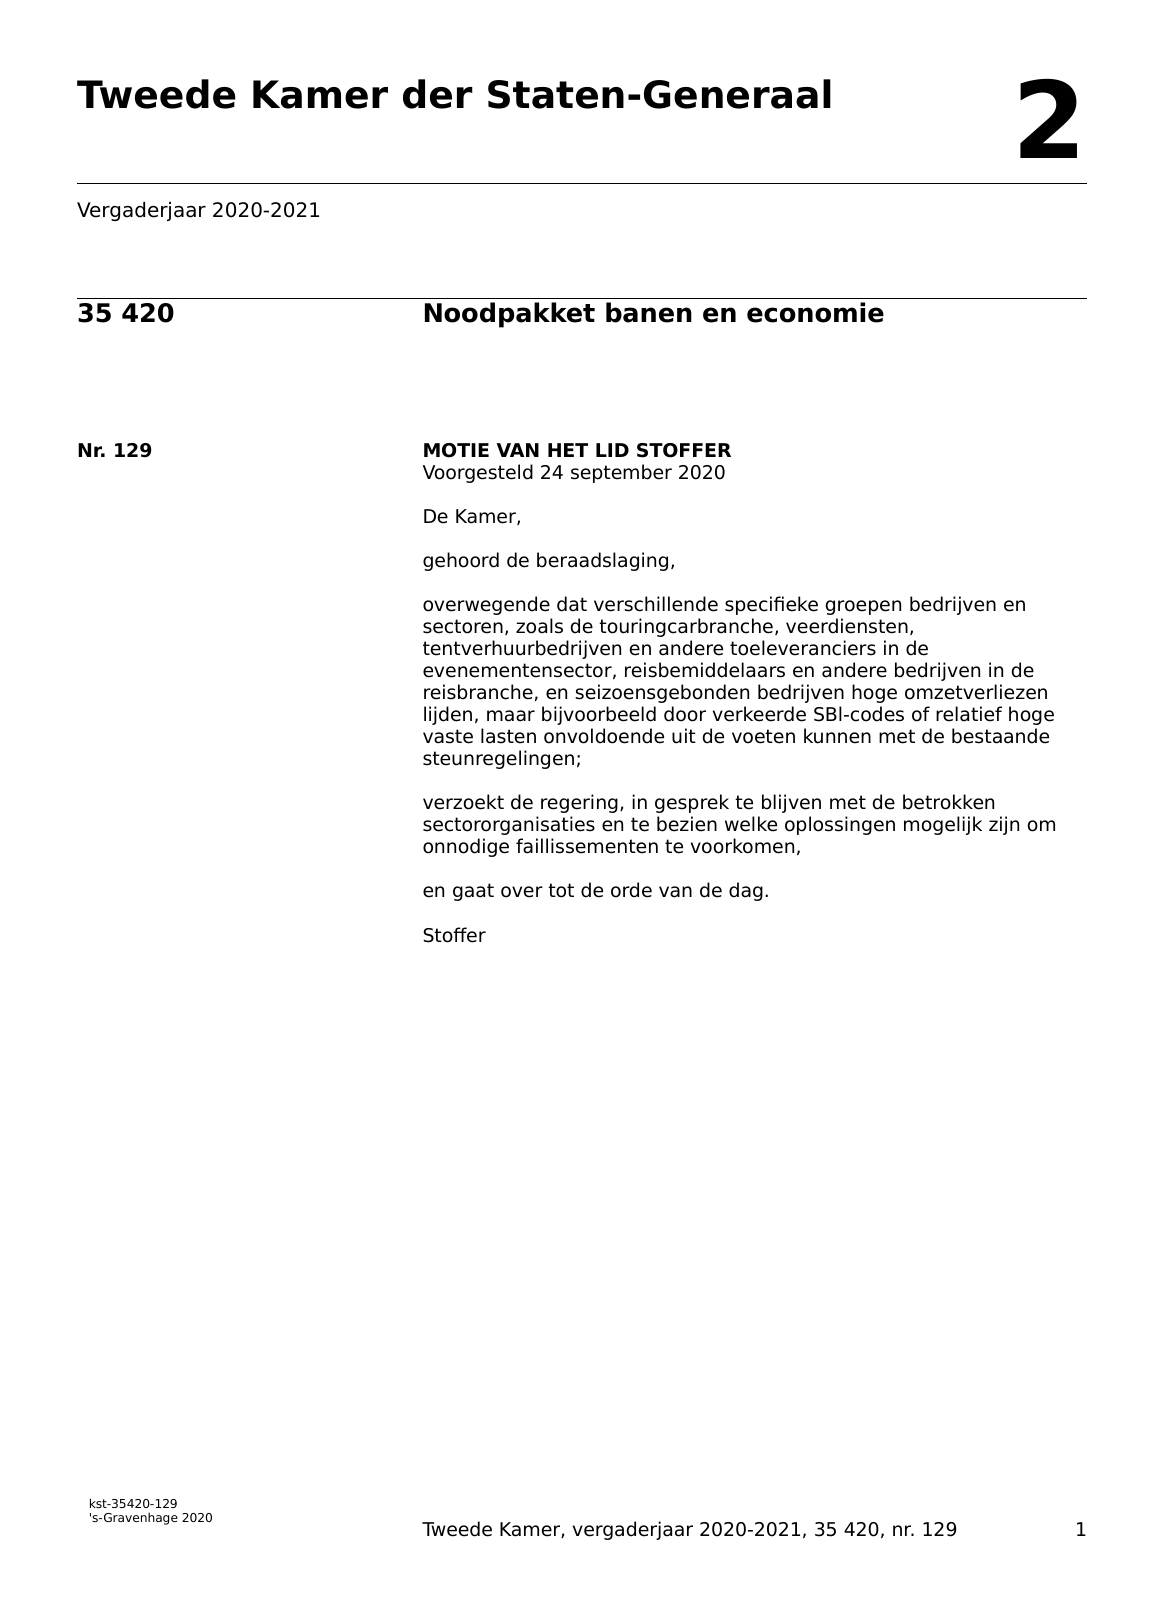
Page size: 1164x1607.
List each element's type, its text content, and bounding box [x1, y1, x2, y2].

table_header 2 [886, 59, 1087, 183]
subtitle 35 420 Noodpakket banen en economie [77, 299, 1087, 329]
text overwegende dat verschillende specifieke groepen bedrijven en sectoren, zoals de touringcarbranche, veerdiensten, tentverhuurbedrijven en andere toeleveranciers in de evenementensector, reisbemiddelaars en andere bedrijven in de reisbranche, en seizoensgebonden bedrijven hoge omzetverliezen lijden, maar bijvoorbeeld door verkeerde SBl-codes of relatief hoge vaste lasten onvoldoende uit de voeten kunnen met de bestaande steunregelingen; [422, 594, 1087, 770]
table_cell Vergaderjaar 2020-2021 [77, 184, 1087, 298]
text kst-35420-129 [88, 1497, 323, 1511]
text De Kamer, [422, 506, 1087, 528]
text en gaat over tot de orde van de dag. [422, 880, 1087, 902]
text Stoffer [422, 924, 1087, 946]
subtitle Nr. 129 MOTIE VAN HET LID STOFFER [77, 440, 1087, 462]
text verzoekt de regering, in gesprek te blijven met de betrokken sectororganisaties en te bezien welke oplossingen mogelijk zijn om onnodige faillissementen te voorkomen, [422, 792, 1087, 858]
text gehoord de beraadslaging, [422, 550, 1087, 572]
text 's-Gravenhage 2020 [88, 1511, 323, 1525]
table_header Tweede Kamer der Staten-Generaal [77, 59, 886, 183]
text Voorgesteld 24 september 2020 [422, 462, 1087, 484]
